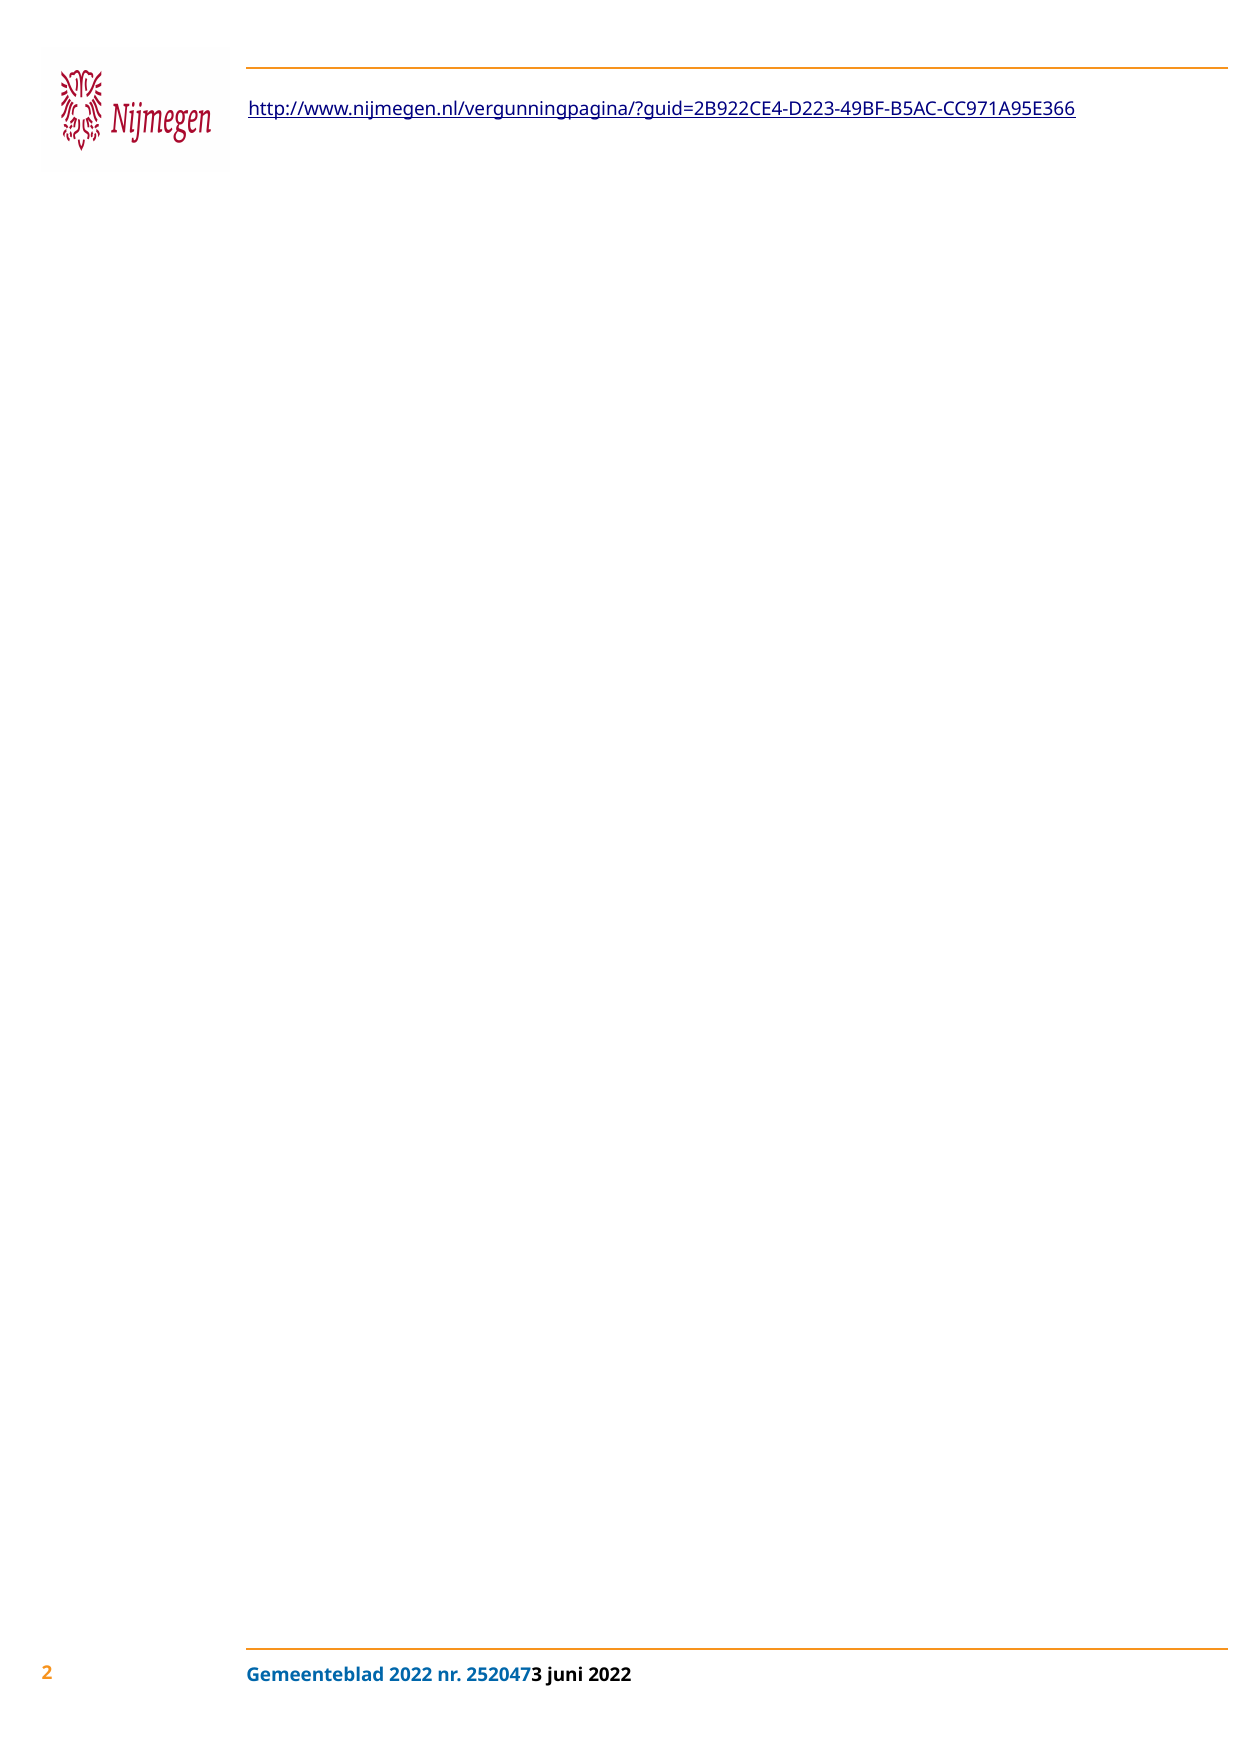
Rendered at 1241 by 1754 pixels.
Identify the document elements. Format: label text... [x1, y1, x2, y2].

text http://www.nijmegen.nl/vergunningpagina/?guid=2B922CE4-D223-49BF-B5AC-CC971A95E366 [248, 95, 1152, 121]
picture [41, 47, 231, 172]
